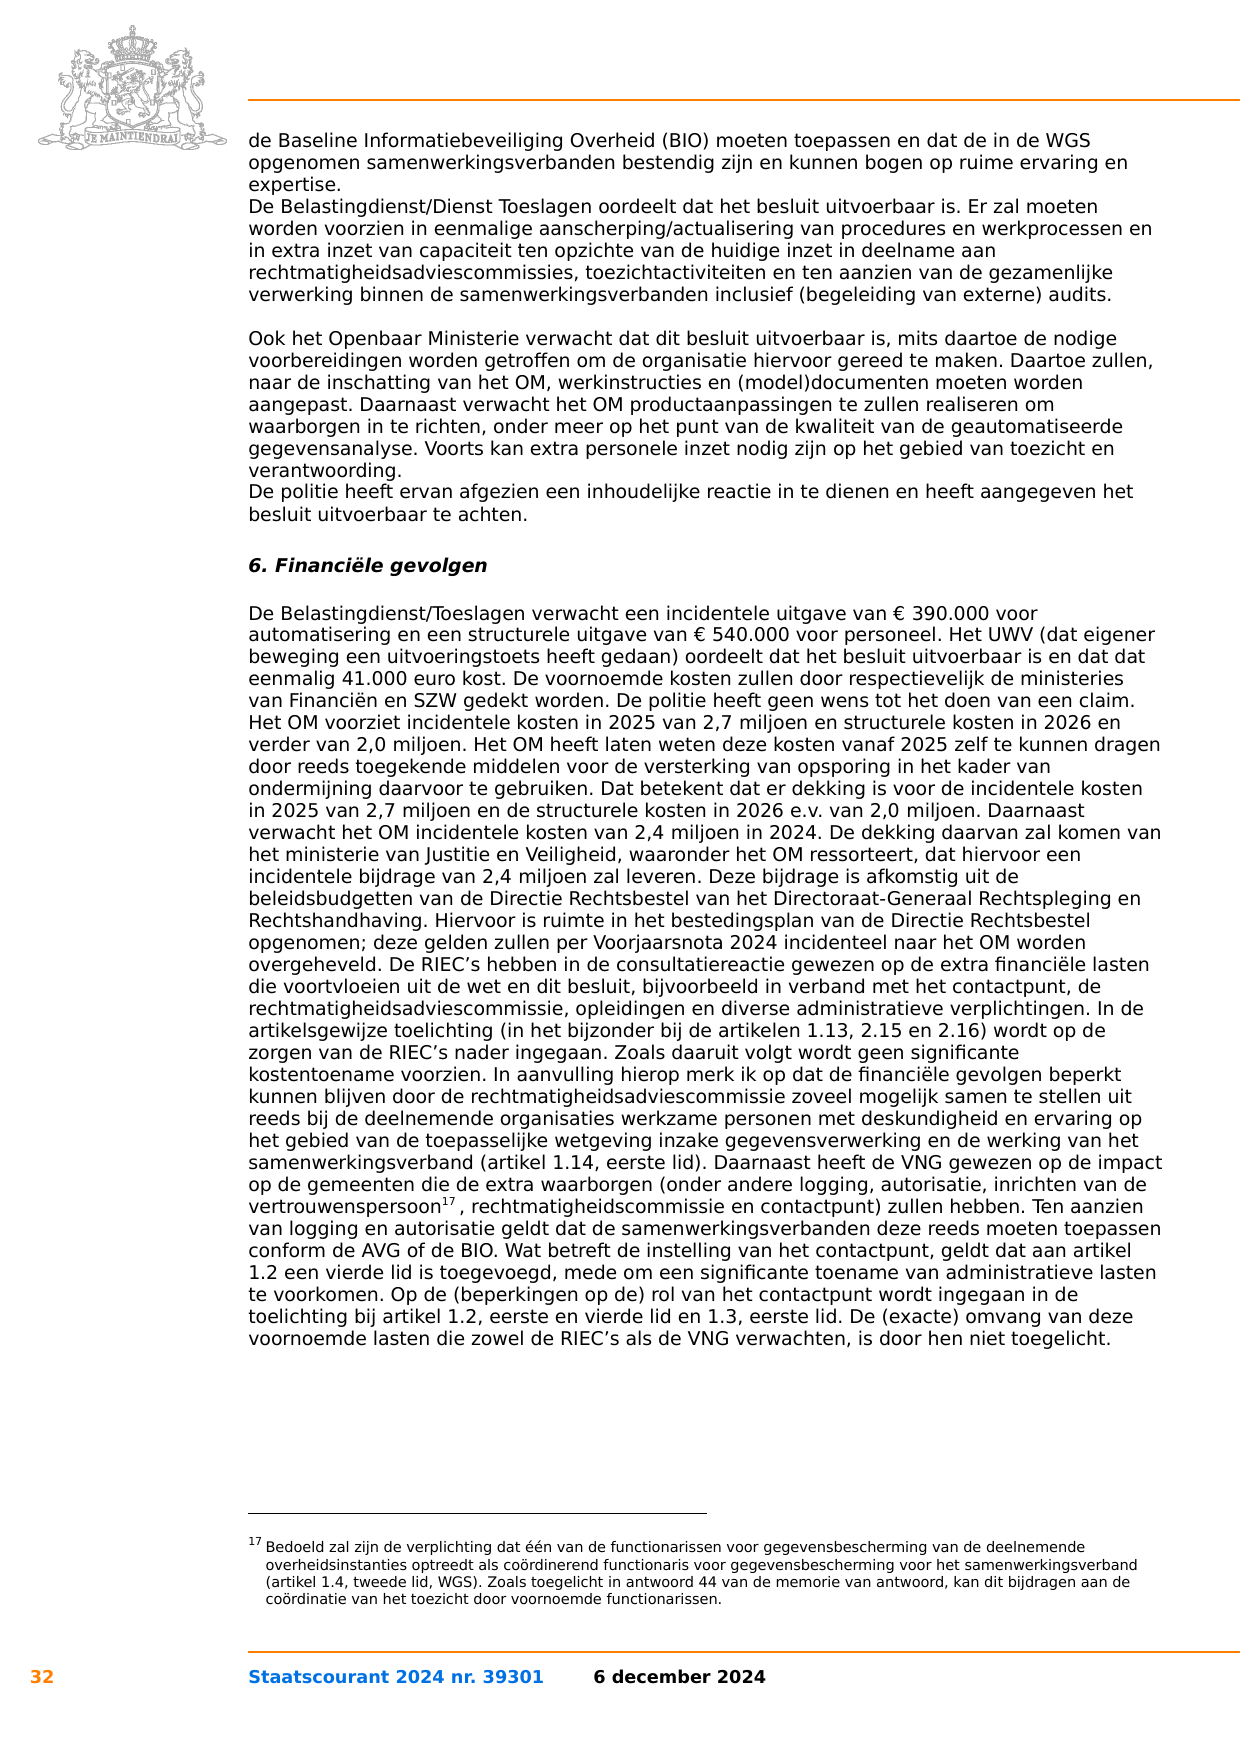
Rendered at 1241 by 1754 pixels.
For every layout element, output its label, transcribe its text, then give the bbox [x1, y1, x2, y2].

text De Belastingdienst/Toeslagen verwacht een incidentele uitgave van € 390.000 voor automatisering en een structurele uitgave van € 540.000 voor personeel. Het UWV (dat eigener beweging een uitvoeringstoets heeft gedaan) oordeelt dat het besluit uitvoerbaar is en dat dat eenmalig 41.000 euro kost. De voornoemde kosten zullen door respectievelijk de ministeries van Financiën en SZW gedekt worden. De politie heeft geen wens tot het doen van een claim. Het OM voorziet incidentele kosten in 2025 van 2,7 miljoen en structurele kosten in 2026 en verder van 2,0 miljoen. Het OM heeft laten weten deze kosten vanaf 2025 zelf te kunnen dragen door reeds toegekende middelen voor de versterking van opsporing in het kader van ondermijning daarvoor te gebruiken. Dat betekent dat er dekking is voor de incidentele kosten in 2025 van 2,7 miljoen en de structurele kosten in 2026 e.v. van 2,0 miljoen. Daarnaast verwacht het OM incidentele kosten van 2,4 miljoen in 2024. De dekking daarvan zal komen van het ministerie van Justitie en Veiligheid, waaronder het OM ressorteert, dat hiervoor een incidentele bijdrage van 2,4 miljoen zal leveren. Deze bijdrage is afkomstig uit de beleidsbudgetten van de Directie Rechtsbestel van het Directoraat-Generaal Rechtspleging en Rechtshandhaving. Hiervoor is ruimte in het bestedingsplan van de Directie Rechtsbestel opgenomen; deze gelden zullen per Voorjaarsnota 2024 incidenteel naar het OM worden overgeheveld. De RIEC’s hebben in de consultatiereactie gewezen op de extra financiële lasten die voortvloeien uit de wet en dit besluit, bijvoorbeeld in verband met het contactpunt, de rechtmatigheidsadviescommissie, opleidingen en diverse administratieve verplichtingen. In de artikelsgewijze toelichting (in het bijzonder bij de artikelen 1.13, 2.15 en 2.16) wordt op de zorgen van de RIEC’s nader ingegaan. Zoals daaruit volgt wordt geen significante kostentoename voorzien. In aanvulling hierop merk ik op dat de financiële gevolgen beperkt kunnen blijven door de rechtmatigheidsadviescommissie zoveel mogelijk samen te stellen uit reeds bij de deelnemende organisaties werkzame personen met deskundigheid en ervaring op het gebied van de toepasselijke wetgeving inzake gegevensverwerking en de werking van het samenwerkingsverband (artikel 1.14, eerste lid). Daarnaast heeft de VNG gewezen op de impact op de gemeenten die de extra waarborgen (onder andere logging, autorisatie, inrichten van de vertrouwenspersoon, rechtmatigheidscommissie en contactpunt) zullen hebben. Ten aanzien van logging en autorisatie geldt dat de samenwerkingsverbanden deze reeds moeten toepassen conform de AVG of de BIO. Wat betreft de instelling van het contactpunt, geldt dat aan artikel 1.2 een vierde lid is toegevoegd, mede om een significante toename van administratieve lasten te voorkomen. Op de (beperkingen op de) rol van het contactpunt wordt ingegaan in de toelichting bij artikel 1.2, eerste en vierde lid en 1.3, eerste lid. De (exacte) omvang van deze voornoemde lasten die zowel de RIEC’s als de VNG verwachten, is door hen niet toegelicht. [248, 602, 1163, 1350]
text de Baseline Informatiebeveiliging Overheid (BIO) moeten toepassen en dat de in de WGS opgenomen samenwerkingsverbanden bestendig zijn en kunnen bogen op ruime ervaring en expertise. [248, 130, 1163, 196]
text De politie heeft ervan afgezien een inhoudelijke reactie in te dienen en heeft aangegeven het besluit uitvoerbaar te achten. [248, 481, 1163, 525]
text Ook het Openbaar Ministerie verwacht dat dit besluit uitvoerbaar is, mits daartoe de nodige voorbereidingen worden getroffen om de organisatie hiervoor gereed te maken. Daartoe zullen, naar de inschatting van het OM, werkinstructies en (model)documenten moeten worden aangepast. Daarnaast verwacht het OM productaanpassingen te zullen realiseren om waarborgen in te richten, onder meer op het punt van de kwaliteit van de geautomatiseerde gegevensanalyse. Voorts kan extra personele inzet nodig zijn op het gebied van toezicht en verantwoording. [248, 328, 1163, 481]
picture [38, 25, 227, 150]
subtitle 6. Financiële gevolgen [248, 555, 1163, 577]
text Bedoeld zal zijn de verplichting dat één van de functionarissen voor gegevensbescherming van de deelnemende overheidsinstanties optreedt als coördinerend functionaris voor gegevensbescherming voor het samenwerkingsverband (artikel 1.4, tweede lid, WGS). Zoals toegelicht in antwoord 44 van de memorie van antwoord, kan dit bijdragen aan de coördinatie van het toezicht door voornoemde functionarissen. [248, 1535, 1163, 1608]
text De Belastingdienst/Dienst Toeslagen oordeelt dat het besluit uitvoerbaar is. Er zal moeten worden voorzien in eenmalige aanscherping/actualisering van procedures en werkprocessen en in extra inzet van capaciteit ten opzichte van de huidige inzet in deelname aan rechtmatigheidsadviescommissies, toezichtactiviteiten en ten aanzien van de gezamenlijke verwerking binnen de samenwerkingsverbanden inclusief (begeleiding van externe) audits. [248, 196, 1163, 306]
